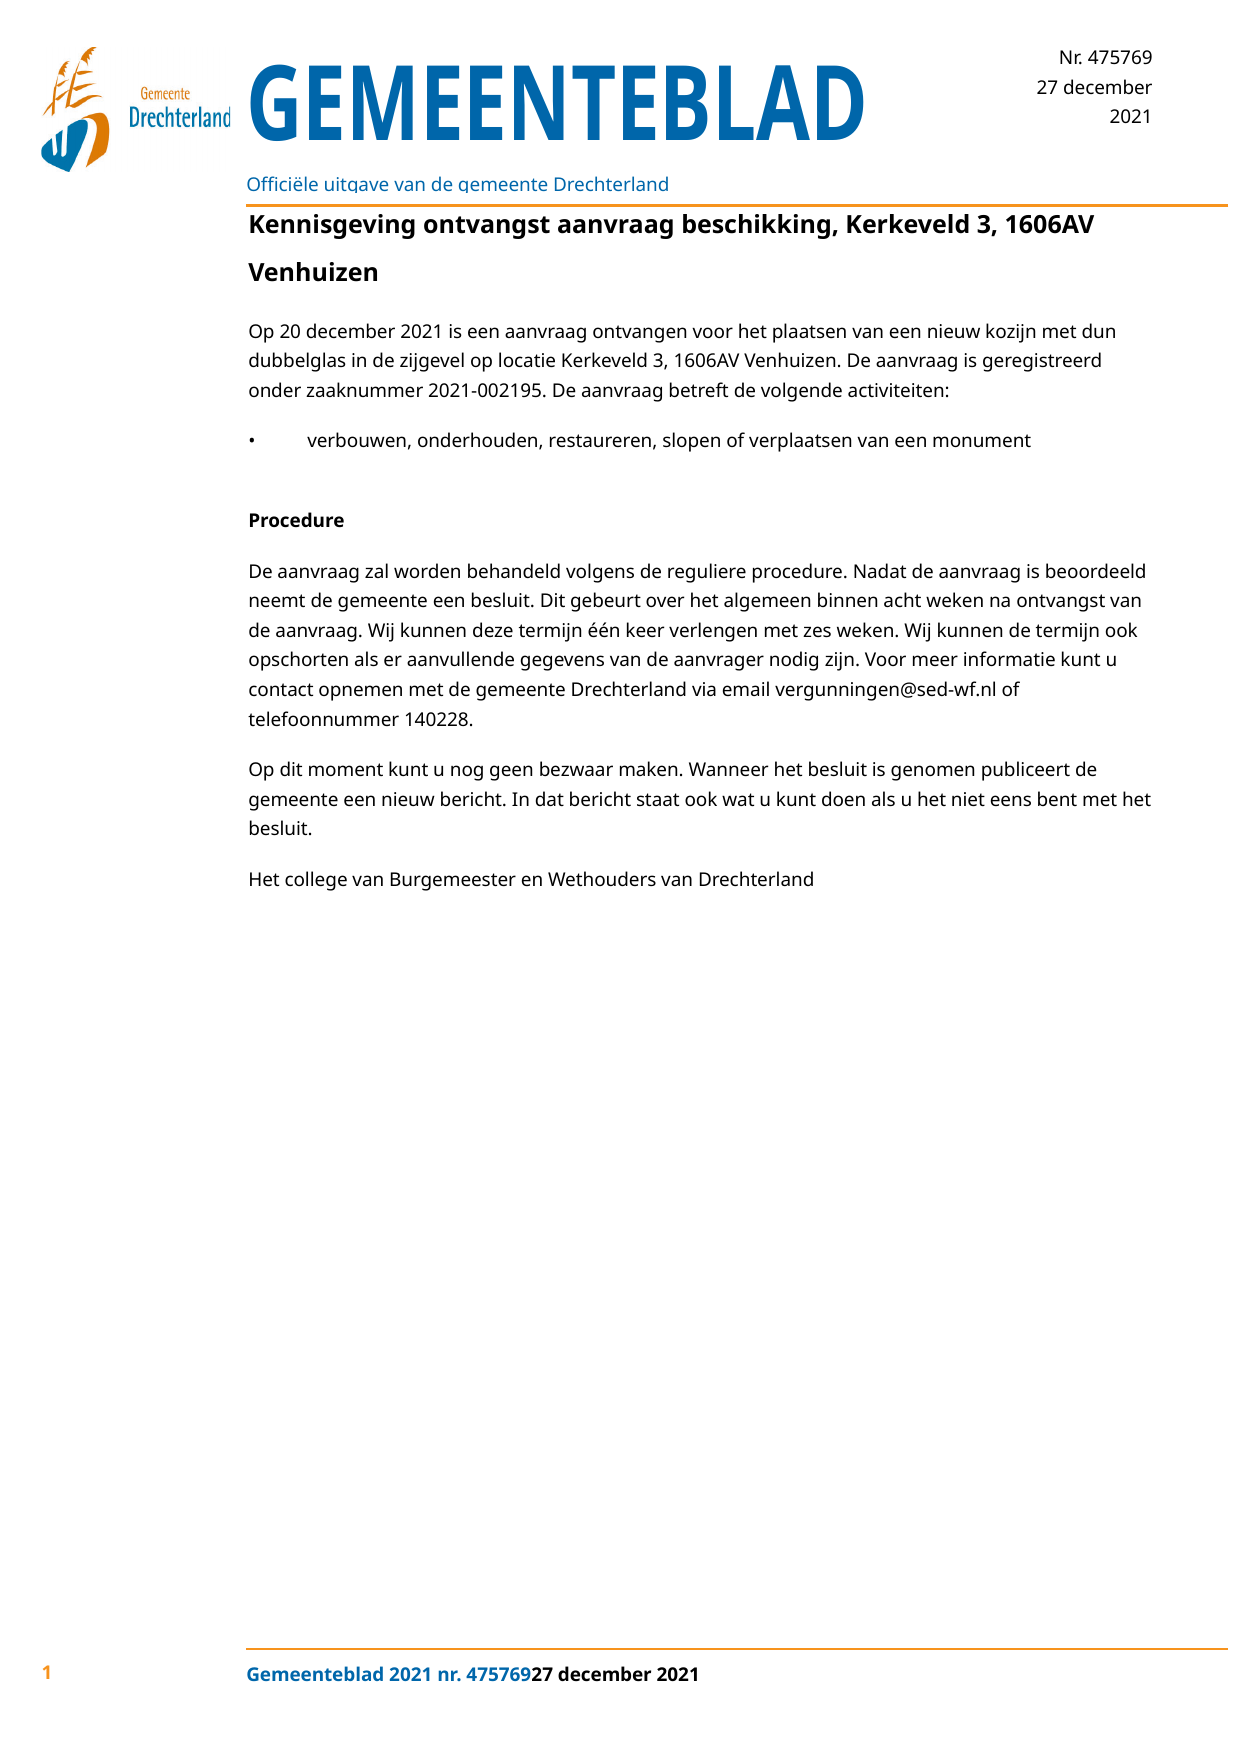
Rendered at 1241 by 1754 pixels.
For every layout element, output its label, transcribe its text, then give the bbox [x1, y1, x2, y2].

text Het college van Burgemeester en Wethouders van Drechterland [248, 866, 1152, 892]
picture [41, 47, 231, 172]
list verbouwen, onderhouden, restaureren, slopen of verplaatsen van een monument [248, 427, 1152, 453]
picture [226, 115, 231, 124]
text Op 20 december 2021 is een aanvraag ontvangen voor het plaatsen van een nieuw kozijn met dun dubbelglas in de zijgevel op locatie Kerkeveld 3, 1606AV Venhuizen. De aanvraag is geregistreerd onder zaaknummer 2021-002195. De aanvraag betreft de volgende activiteiten: [248, 318, 1152, 403]
text De aanvraag zal worden behandeld volgens de reguliere procedure. Nadat de aanvraag is beoordeeld neemt de gemeente een besluit. Dit gebeurt over het algemeen binnen acht weken na ontvangst van de aanvraag. Wij kunnen deze termijn één keer verlengen met zes weken. Wij kunnen de termijn ook opschorten als er aanvullende gegevens van de aanvrager nodig zijn. Voor meer informatie kunt u contact opnemen met de gemeente Drechterland via email vergunningen@sed-wf.nl of telefoonnummer 140228. [248, 558, 1152, 732]
text Procedure [248, 507, 1152, 533]
text Op dit moment kunt u nog geen bezwaar maken. Wanneer het besluit is genomen publiceert de gemeente een nieuw bericht. In dat bericht staat ook wat u kunt doen als u het niet eens bent met het besluit. [248, 756, 1152, 841]
text Kennisgeving ontvangst aanvraag beschikking, Kerkeveld 3, 1606AV Venhuizen [248, 207, 1152, 288]
picture [41, 158, 64, 172]
